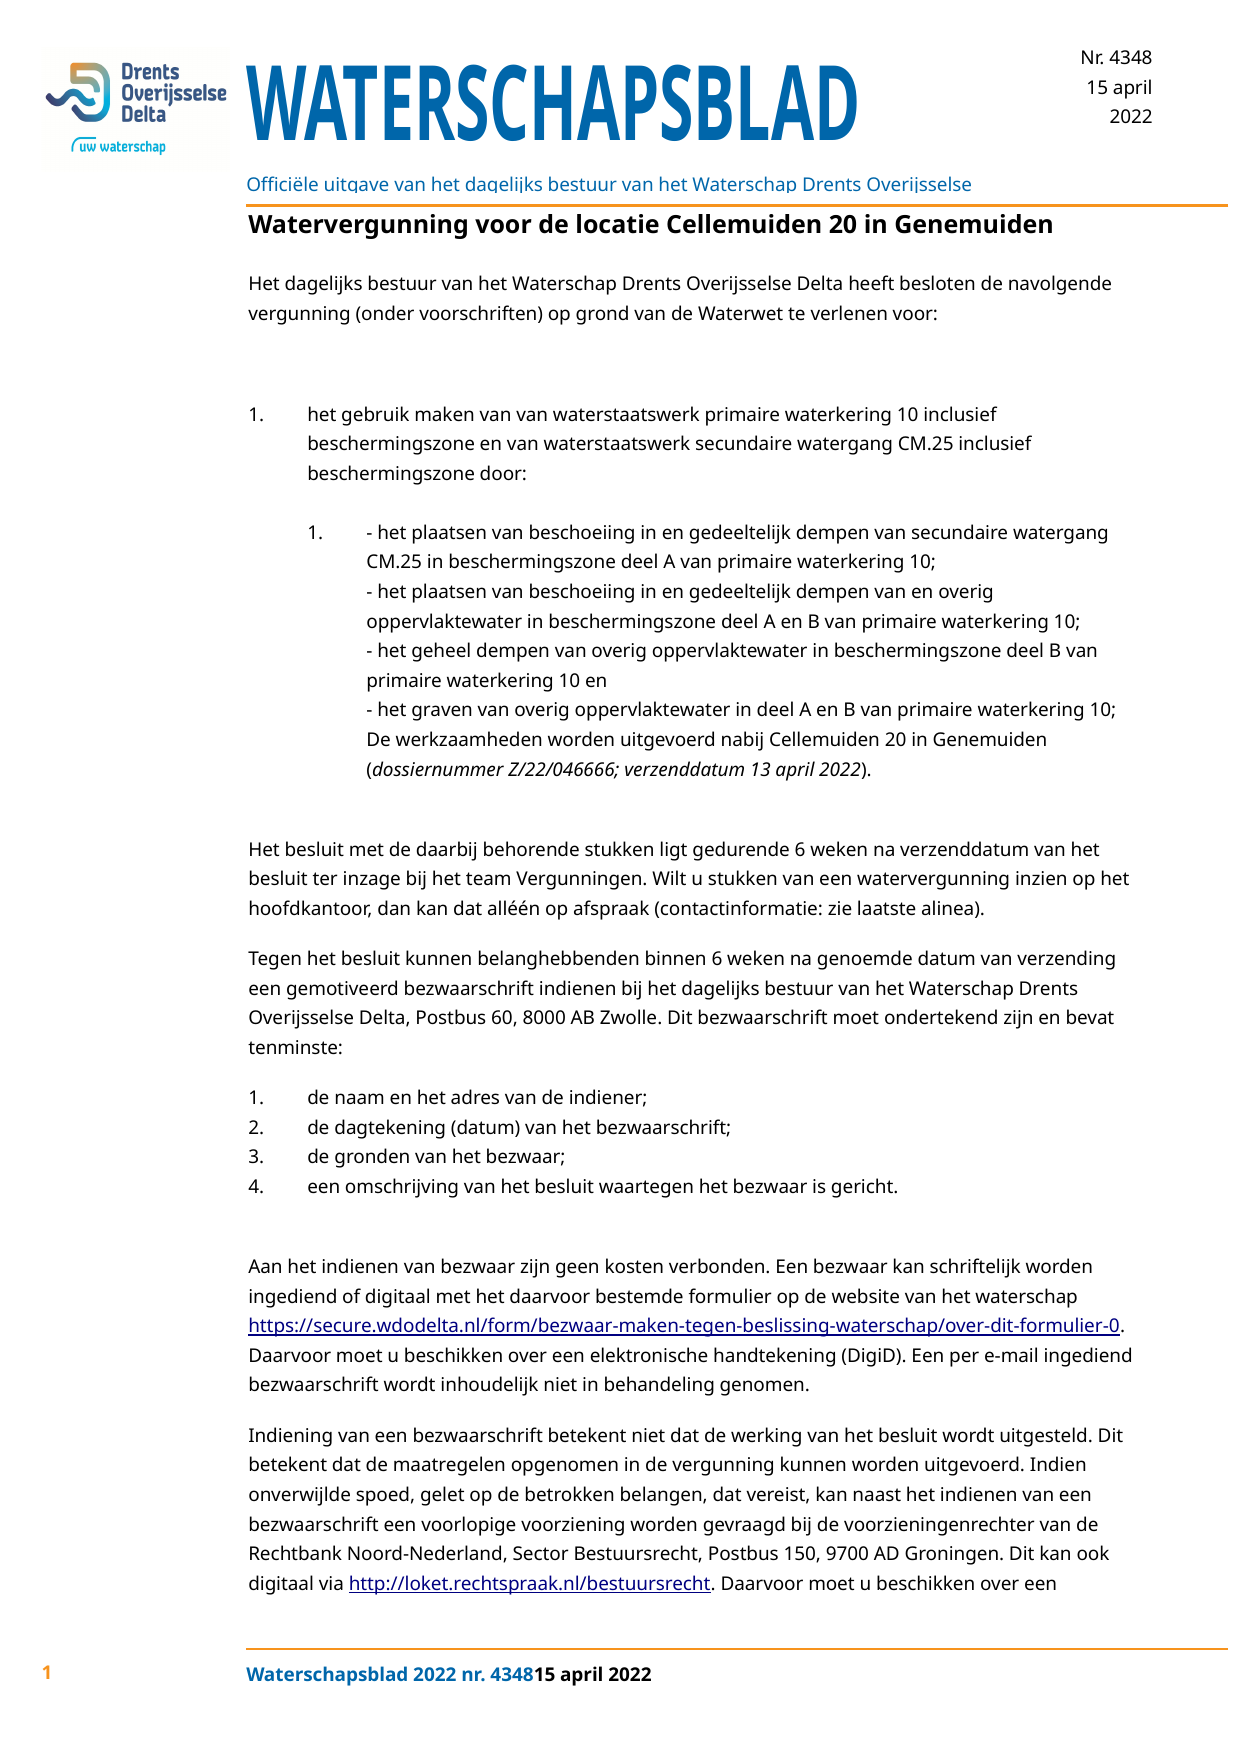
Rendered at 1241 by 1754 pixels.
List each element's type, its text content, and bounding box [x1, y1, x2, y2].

list de naam en het adres van de indiener; [248, 1084, 1152, 1110]
list het gebruik maken van van waterstaatswerk primaire waterkering 10 inclusief beschermingszone en van waterstaatswerk secundaire watergang CM.25 inclusief beschermingszone door: [248, 401, 1152, 486]
text Watervergunning voor de locatie Cellemuiden 20 in Genemuiden [248, 207, 1152, 241]
text Aan het indienen van bezwaar zijn geen kosten verbonden. Een bezwaar kan schriftelijk worden ingediend of digitaal met het daarvoor bestemde formulier op de website van het waterschap https://secure.wdodelta.nl/form/bezwaar-maken-tegen-beslissing-waterschap/over-dit-formulier-0. Daarvoor moet u beschikken over een elektronische handtekening (DigiD). Een per e-mail ingediend bezwaarschrift wordt inhoudelijk niet in behandeling genomen. [248, 1253, 1152, 1397]
list - het plaatsen van beschoeiing in en gedeeltelijk dempen van en overig oppervlaktewater in beschermingszone deel A en B van primaire waterkering 10; [307, 578, 1152, 633]
text Tegen het besluit kunnen belanghebbenden binnen 6 weken na genoemde datum van verzending een gemotiveerd bezwaarschrift indienen bij het dagelijks bestuur van het Waterschap Drents Overijsselse Delta, Postbus 60, 8000 AB Zwolle. Dit bezwaarschrift moet ondertekend zijn en bevat tenminste: [248, 945, 1152, 1060]
picture [41, 47, 231, 172]
text Het dagelijks bestuur van het Waterschap Drents Overijsselse Delta heeft besloten de navolgende vergunning (onder voorschriften) op grond van de Waterwet te verlenen voor: [248, 270, 1152, 326]
list de dagtekening (datum) van het bezwaarschrift; [248, 1114, 1152, 1140]
list de gronden van het bezwaar; [248, 1144, 1152, 1169]
list een omschrijving van het besluit waartegen het bezwaar is gericht. [248, 1173, 1152, 1199]
text Indiening van een bezwaarschrift betekent niet dat de werking van het besluit wordt uitgesteld. Dit betekent dat de maatregelen opgenomen in de vergunning kunnen worden uitgevoerd. Indien onverwijlde spoed, gelet op de betrokken belangen, dat vereist, kan naast het indienen van een bezwaarschrift een voorlopige voorziening worden gevraagd bij de voorzieningenrechter van de Rechtbank Noord-Nederland, Sector Bestuursrecht, Postbus 150, 9700 AD Groningen. Dit kan ook digitaal via http://loket.rechtspraak.nl/bestuursrecht. Daarvoor moet u beschikken over een [248, 1422, 1152, 1596]
text Het besluit met de daarbij behorende stukken ligt gedurende 6 weken na verzenddatum van het besluit ter inzage bij het team Vergunningen. Wilt u stukken van een watervergunning inzien op het hoofdkantoor, dan kan dat alléén op afspraak (contactinformatie: zie laatste alinea). [248, 836, 1152, 921]
list De werkzaamheden worden uitgevoerd nabij Cellemuiden 20 in Genemuiden (dossiernummer Z/22/046666; verzenddatum 13 april 2022). [307, 726, 1152, 781]
list - het graven van overig oppervlaktewater in deel A en B van primaire waterkering 10; [307, 697, 1152, 722]
list - het geheel dempen van overig oppervlaktewater in beschermingszone deel B van primaire waterkering 10 en [307, 637, 1152, 693]
list - het plaatsen van beschoeiing in en gedeeltelijk dempen van secundaire watergang CM.25 in beschermingszone deel A van primaire waterkering 10; [307, 519, 1152, 574]
